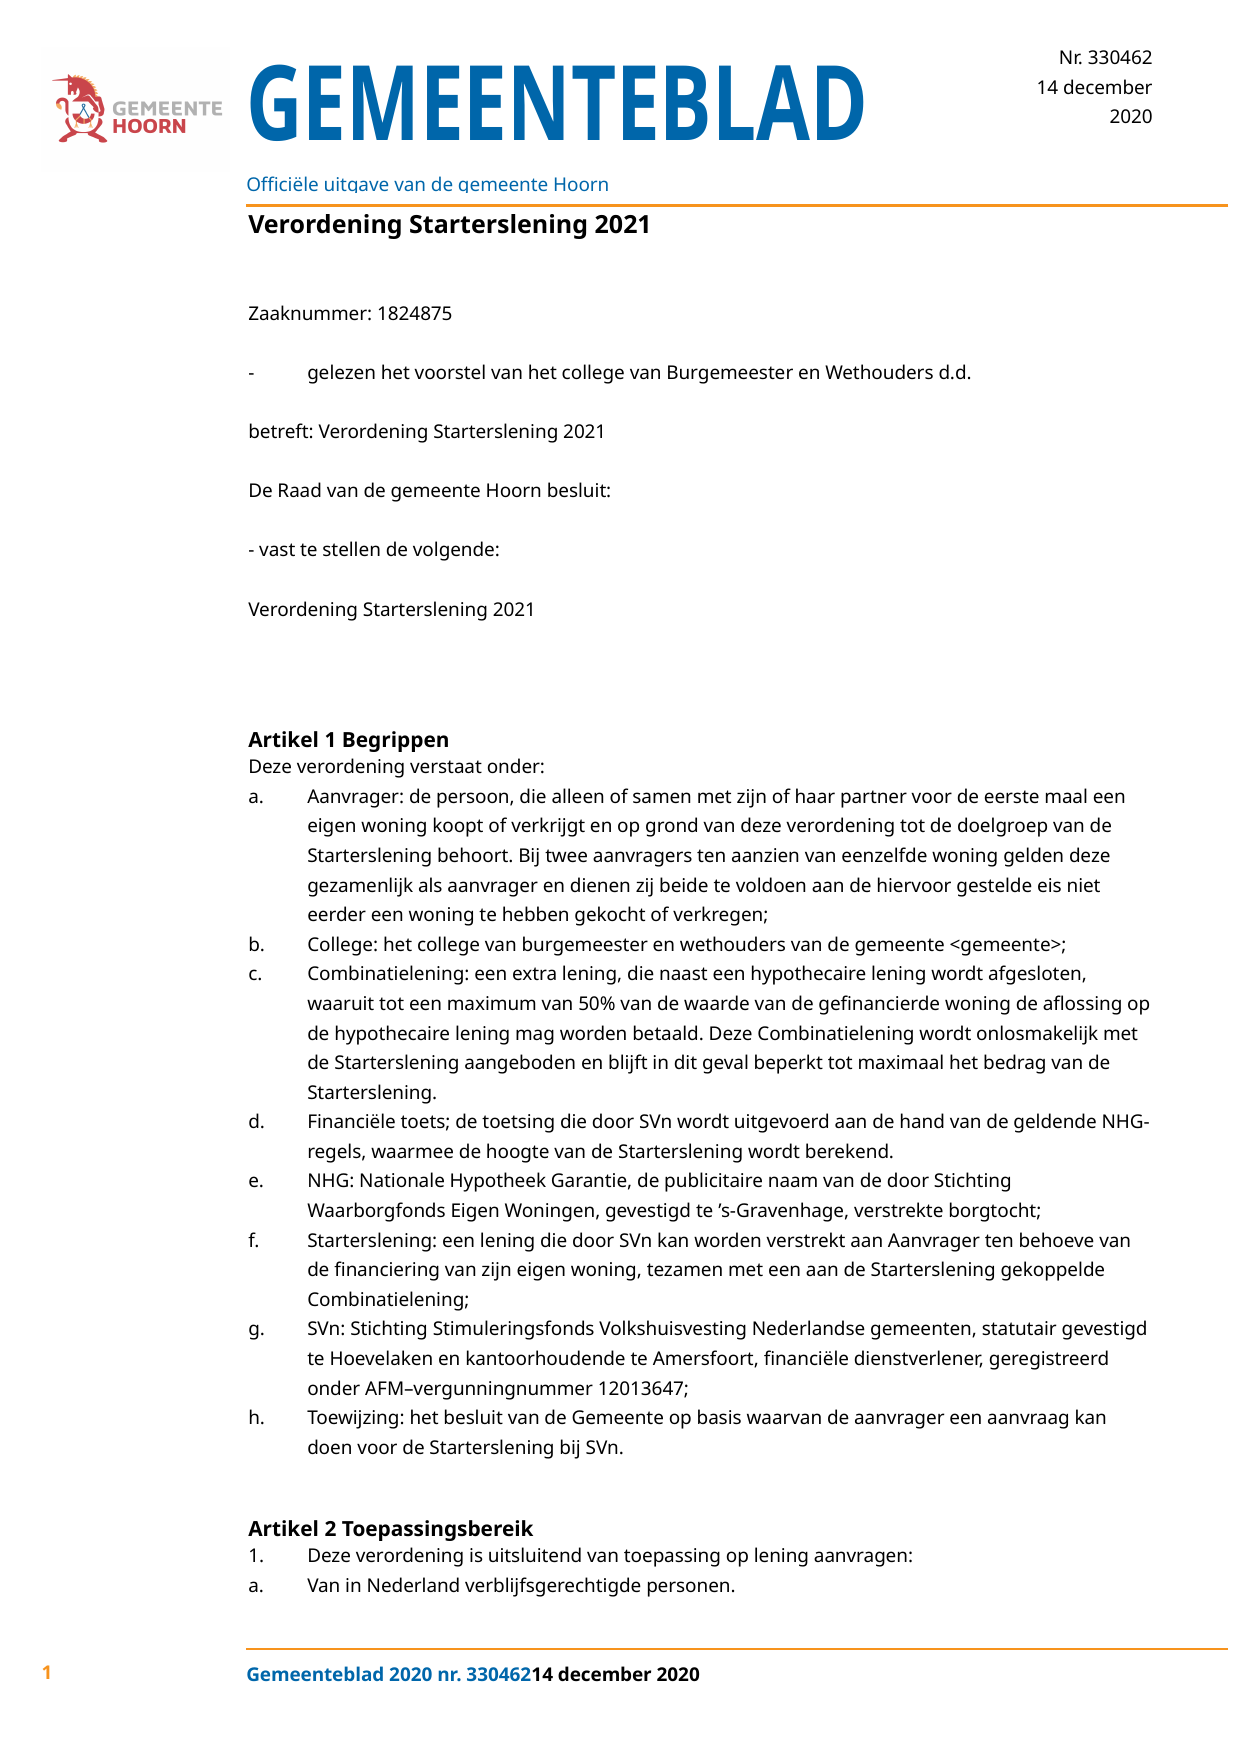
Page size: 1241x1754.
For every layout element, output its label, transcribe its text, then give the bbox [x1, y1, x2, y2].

text Verordening Starterslening 2021 [248, 207, 1152, 241]
text Zaaknummer: 1824875 [248, 300, 1152, 326]
text - vast te stellen de volgende: [248, 537, 1152, 562]
picture [41, 47, 231, 172]
text De Raad van de gemeente Hoorn besluit: [248, 477, 1152, 503]
list Toewijzing: het besluit van de Gemeente op basis waarvan de aanvrager een aanvraag kan doen voor de Starterslening bij SVn. [248, 1404, 1152, 1459]
text Verordening Starterslening 2021 [248, 596, 1152, 621]
list Aanvrager: de persoon, die alleen of samen met zijn of haar partner voor de eerste maal een eigen woning koopt of verkrijgt en op grond van deze verordening tot de doelgroep van de Starterslening behoort. Bij twee aanvragers ten aanzien van eenzelfde woning gelden deze gezamenlijk als aanvrager en dienen zij beide te voldoen aan de hiervoor gestelde eis niet eerder een woning te hebben gekocht of verkregen; [248, 783, 1152, 927]
list Deze verordening is uitsluitend van toepassing op lening aanvragen: [248, 1542, 1152, 1568]
text betreft: Verordening Starterslening 2021 [248, 418, 1152, 444]
list gelezen het voorstel van het college van Burgemeester en Wethouders d.d. [248, 359, 1152, 385]
list Van in Nederland verblijfsgerechtigde personen. [248, 1572, 1152, 1598]
text Deze verordening verstaat onder: [248, 753, 1152, 779]
list College: het college van burgemeester en wethouders van de gemeente <gemeente>; [248, 931, 1152, 957]
text Artikel 1 Begrippen [248, 725, 1152, 753]
list Combinatielening: een extra lening, die naast een hypothecaire lening wordt afgesloten, waaruit tot een maximum van 50% van de waarde van de gefinancierde woning de aflossing op de hypothecaire lening mag worden betaald. Deze Combinatielening wordt onlosmakelijk met de Starterslening aangeboden en blijft in dit geval beperkt tot maximaal het bedrag van de Starterslening. [248, 961, 1152, 1104]
list SVn: Stichting Stimuleringsfonds Volkshuisvesting Nederlandse gemeenten, statutair gevestigd te Hoevelaken en kantoorhoudende te Amersfoort, financiële dienstverlener, geregistreerd onder AFM–vergunningnummer 12013647; [248, 1316, 1152, 1400]
list Financiële toets; de toetsing die door SVn wordt uitgevoerd aan de hand van de geldende NHG-regels, waarmee de hoogte van de Starterslening wordt berekend. [248, 1108, 1152, 1164]
list Starterslening: een lening die door SVn kan worden verstrekt aan Aanvrager ten behoeve van de financiering van zijn eigen woning, tezamen met een aan de Starterslening gekoppelde Combinatielening; [248, 1227, 1152, 1312]
list NHG: Nationale Hypotheek Garantie, de publicitaire naam van de door Stichting Waarborgfonds Eigen Woningen, gevestigd te ’s-Gravenhage, verstrekte borgtocht; [248, 1168, 1152, 1223]
text Artikel 2 Toepassingsbereik [248, 1514, 1152, 1542]
